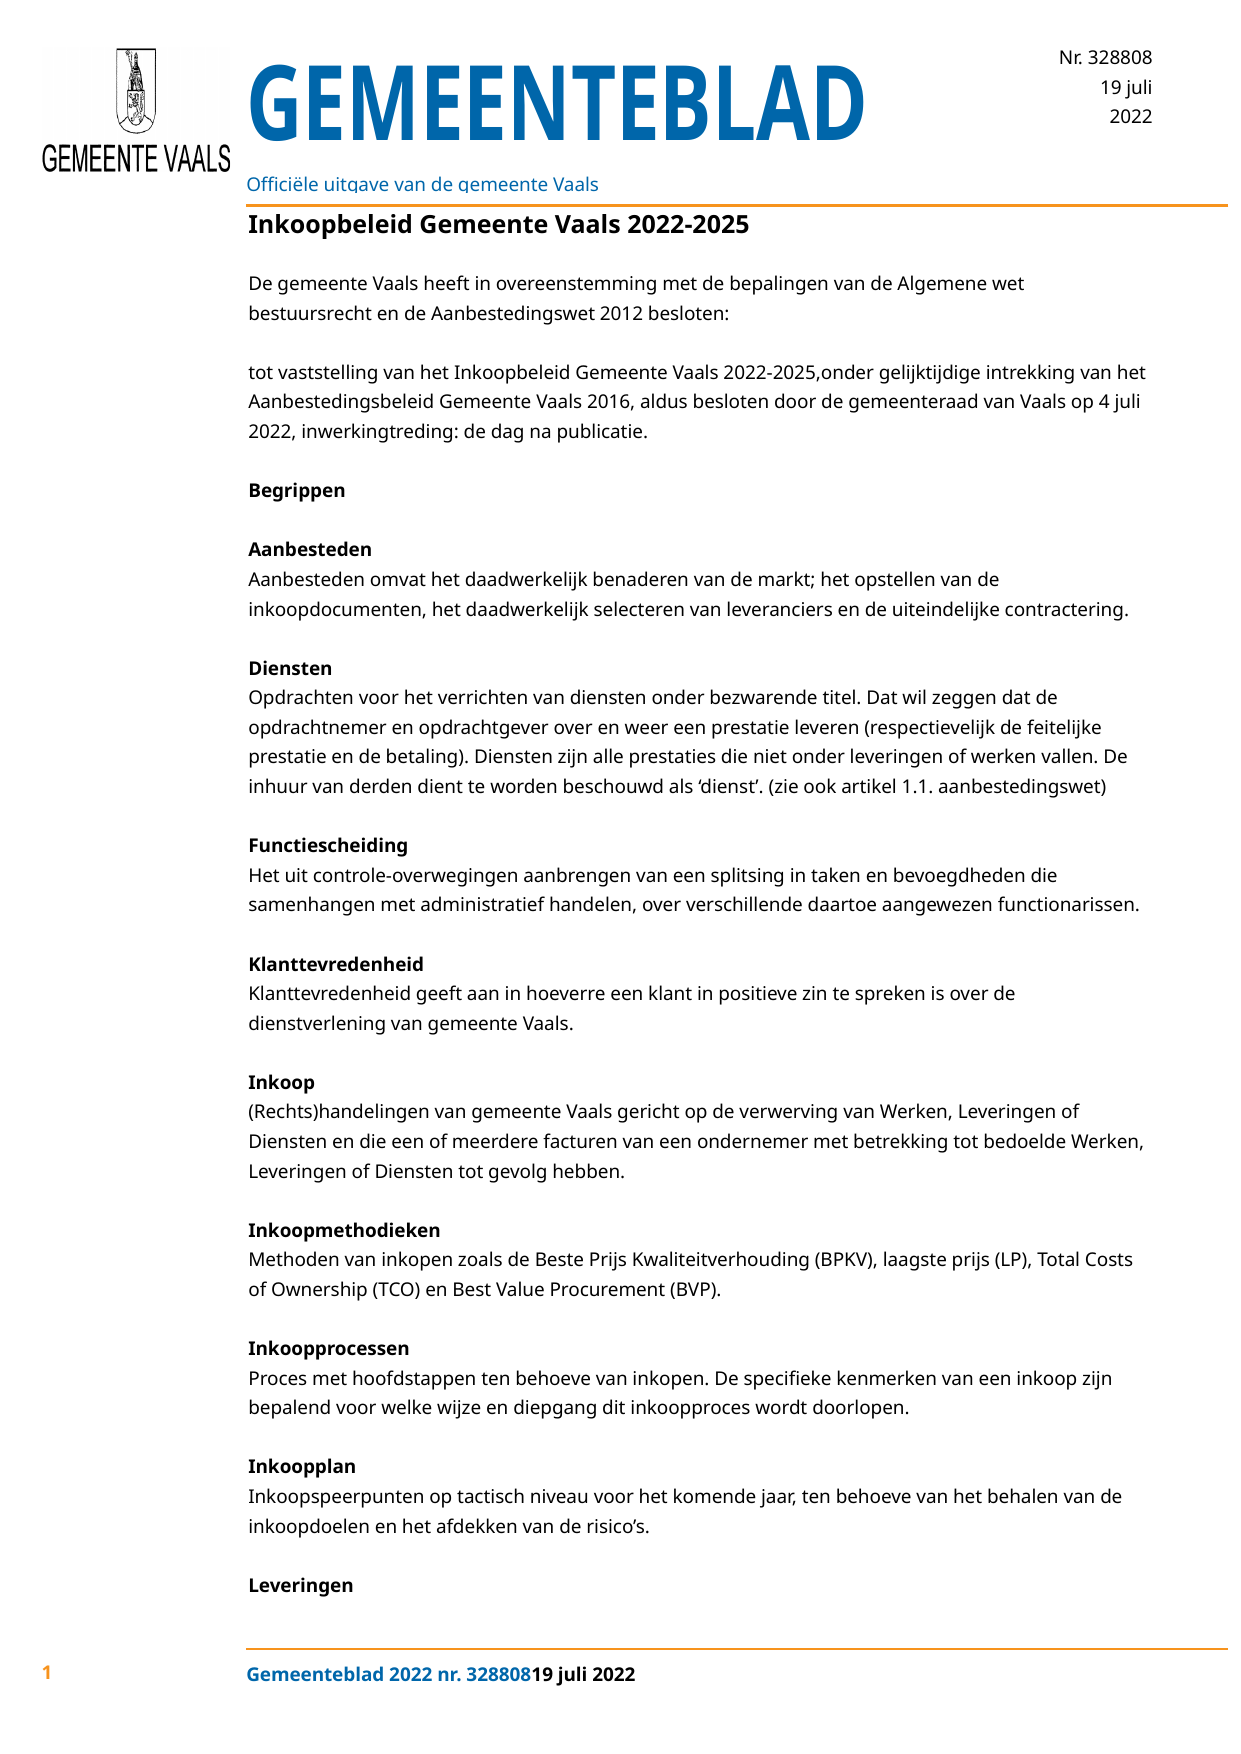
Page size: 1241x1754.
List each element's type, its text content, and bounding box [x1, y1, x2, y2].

text Diensten [248, 655, 1152, 681]
text Inkoopplan [248, 1454, 1152, 1479]
text Proces met hoofdstappen ten behoeve van inkopen. De specifieke kenmerken van een inkoop zijn bepalend voor welke wijze en diepgang dit inkoopproces wordt doorlopen. [248, 1365, 1152, 1420]
text Functiescheiding [248, 832, 1152, 858]
picture [41, 47, 231, 172]
text De gemeente Vaals heeft in overeenstemming met de bepalingen van de Algemene wet bestuursrecht en de Aanbestedingswet 2012 besloten: [248, 270, 1152, 326]
text Leveringen [248, 1572, 1152, 1598]
text Aanbesteden omvat het daadwerkelijk benaderen van de markt; het opstellen van de inkoopdocumenten, het daadwerkelijk selecteren van leveranciers en de uiteindelijke contractering. [248, 566, 1152, 621]
text Inkoopbeleid Gemeente Vaals 2022-2025 [248, 207, 1152, 241]
text Klanttevredenheid [248, 951, 1152, 976]
text tot vaststelling van het Inkoopbeleid Gemeente Vaals 2022-2025,onder gelijktijdige intrekking van het Aanbestedingsbeleid Gemeente Vaals 2016, aldus besloten door de gemeenteraad van Vaals op 4 juli 2022, inwerkingtreding: de dag na publicatie. [248, 359, 1152, 444]
text Klanttevredenheid geeft aan in hoeverre een klant in positieve zin te spreken is over de dienstverlening van gemeente Vaals. [248, 980, 1152, 1036]
text (Rechts)handelingen van gemeente Vaals gericht op de verwerving van Werken, Leveringen of Diensten en die een of meerdere facturen van een ondernemer met betrekking tot bedoelde Werken, Leveringen of Diensten tot gevolg hebben. [248, 1099, 1152, 1183]
text Het uit controle-overwegingen aanbrengen van een splitsing in taken en bevoegdheden die samenhangen met administratief handelen, over verschillende daartoe aangewezen functionarissen. [248, 862, 1152, 917]
text Opdrachten voor het verrichten van diensten onder bezwarende titel. Dat wil zeggen dat de opdrachtnemer en opdrachtgever over en weer een prestatie leveren (respectievelijk de feitelijke prestatie en de betaling). Diensten zijn alle prestaties die niet onder leveringen of werken vallen. De inhuur van derden dient te worden beschouwd als ‘dienst’. (zie ook artikel 1.1. aanbestedingswet) [248, 684, 1152, 799]
text Inkoopmethodieken [248, 1217, 1152, 1243]
text Inkoop [248, 1069, 1152, 1095]
text Begrippen [248, 477, 1152, 503]
text Methoden van inkopen zoals de Beste Prijs Kwaliteitverhouding (BPKV), laagste prijs (LP), Total Costs of Ownership (TCO) en Best Value Procurement (BVP). [248, 1247, 1152, 1302]
text Inkoopprocessen [248, 1335, 1152, 1361]
text Inkoopspeerpunten op tactisch niveau voor het komende jaar, ten behoeve van het behalen van de inkoopdoelen en het afdekken van de risico’s. [248, 1483, 1152, 1538]
text Aanbesteden [248, 537, 1152, 562]
